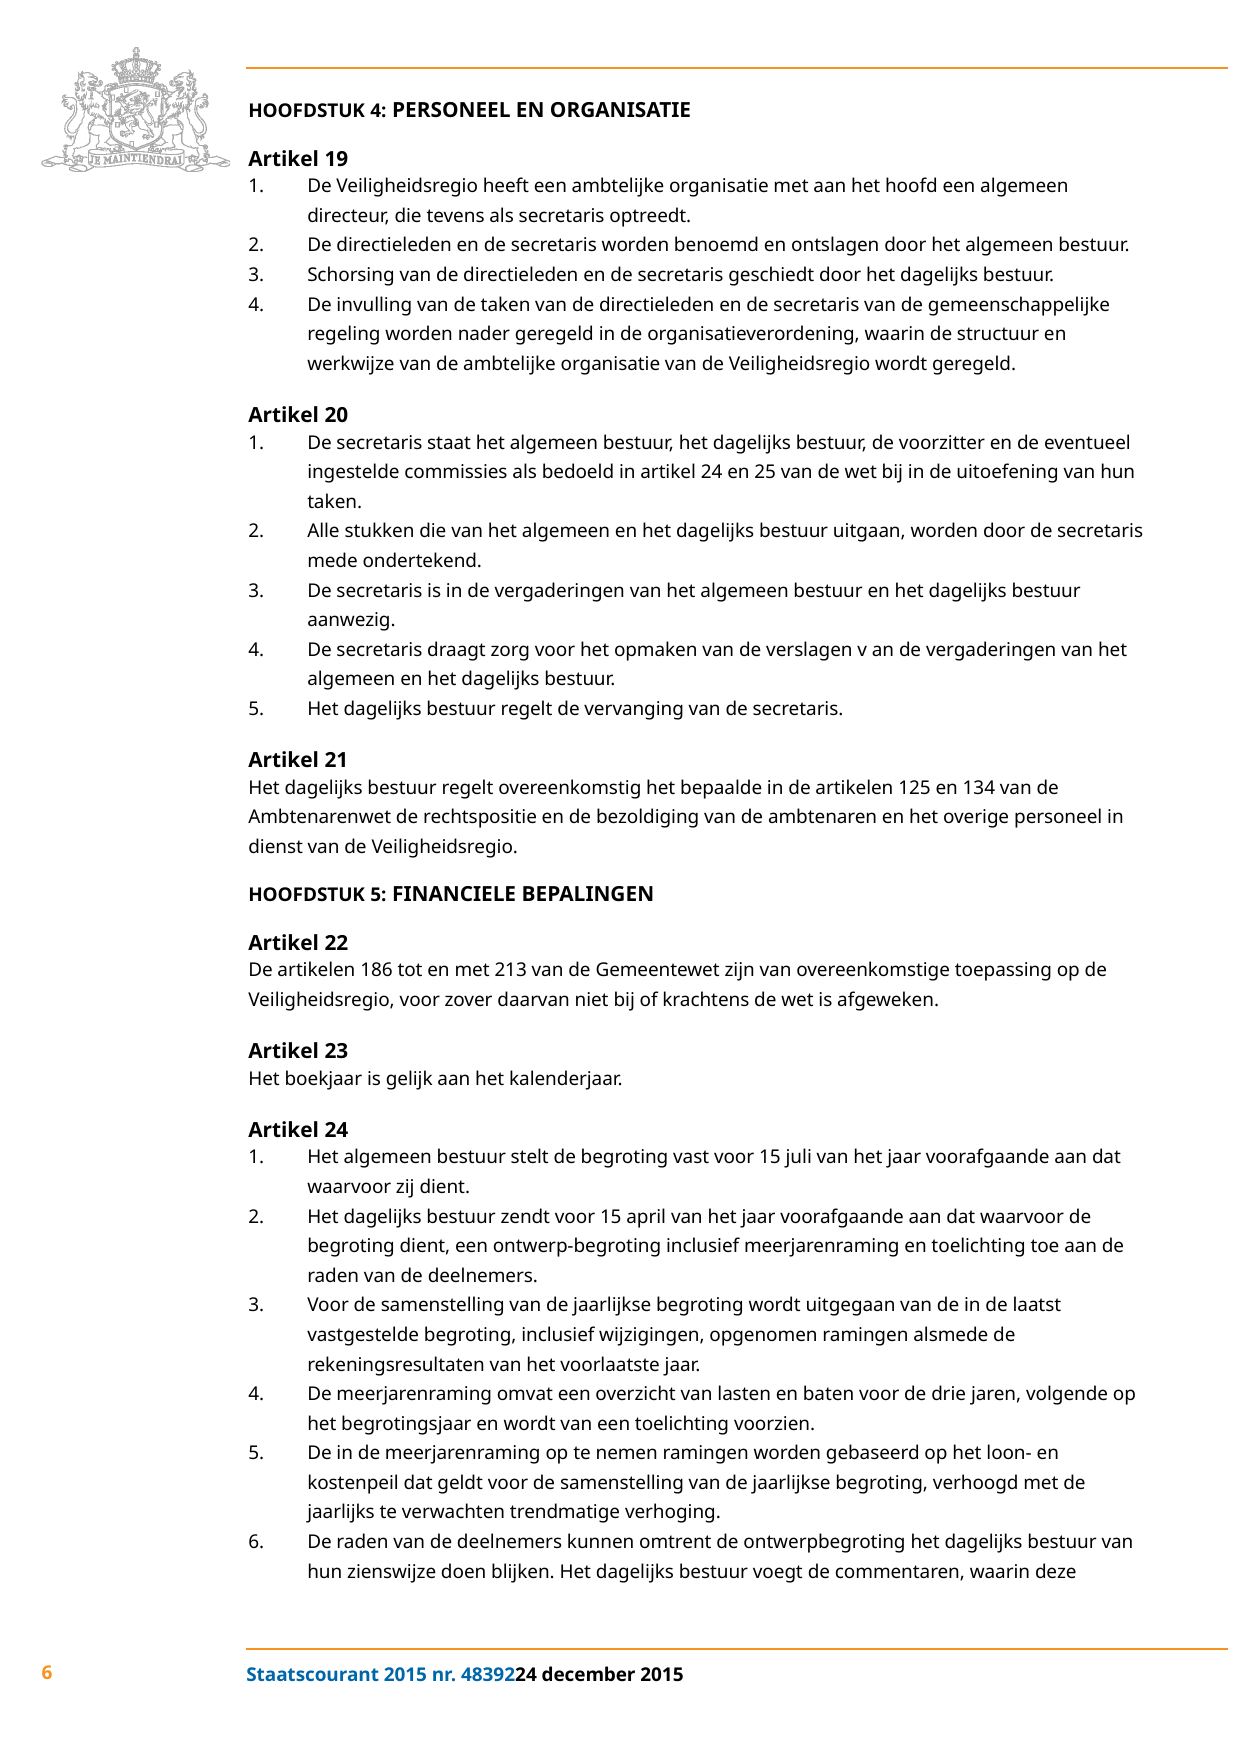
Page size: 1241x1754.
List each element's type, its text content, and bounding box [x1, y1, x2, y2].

text Artikel 24 [248, 1115, 1152, 1144]
list Schorsing van de directieleden en de secretaris geschiedt door het dagelijks bestuur. [248, 261, 1152, 287]
text HOOFDSTUK 4: PERSONEEL EN ORGANISATIE [248, 95, 1152, 123]
list Alle stukken die van het algemeen en het dagelijks bestuur uitgaan, worden door de secretaris mede ondertekend. [248, 518, 1152, 573]
list De Veiligheidsregio heeft een ambtelijke organisatie met aan het hoofd een algemeen directeur, die tevens als secretaris optreedt. [248, 172, 1152, 228]
text De artikelen 186 tot en met 213 van de Gemeentewet zijn van overeenkomstige toepassing op de Veiligheidsregio, voor zover daarvan niet bij of krachtens de wet is afgeweken. [248, 956, 1152, 1012]
text Artikel 19 [248, 144, 1152, 172]
text Het boekjaar is gelijk aan het kalenderjaar. [248, 1065, 1152, 1091]
picture [41, 47, 231, 172]
list De in de meerjarenraming op te nemen ramingen worden gebaseerd op het loon- en kostenpeil dat geldt voor de samenstelling van de jaarlijkse begroting, verhoogd met de jaarlijks te verwachten trendmatige verhoging. [248, 1439, 1152, 1524]
list De secretaris is in de vergaderingen van het algemeen bestuur en het dagelijks bestuur aanwezig. [248, 577, 1152, 632]
list De secretaris staat het algemeen bestuur, het dagelijks bestuur, de voorzitter en de eventueel ingestelde commissies als bedoeld in artikel 24 en 25 van de wet bij in de uitoefening van hun taken. [248, 429, 1152, 514]
text Artikel 21 [248, 746, 1152, 774]
list Het dagelijks bestuur regelt de vervanging van de secretaris. [248, 695, 1152, 721]
list De invulling van de taken van de directieleden en de secretaris van de gemeenschappelijke regeling worden nader geregeld in de organisatieverordening, waarin de structuur en werkwijze van de ambtelijke organisatie van de Veiligheidsregio wordt geregeld. [248, 291, 1152, 376]
list De meerjarenraming omvat een overzicht van lasten en baten voor de drie jaren, volgende op het begrotingsjaar en wordt van een toelichting voorzien. [248, 1380, 1152, 1436]
list Het algemeen bestuur stelt de begroting vast voor 15 juli van het jaar voorafgaande aan dat waarvoor zij dient. [248, 1144, 1152, 1199]
text Artikel 23 [248, 1036, 1152, 1065]
list De raden van de deelnemers kunnen omtrent de ontwerpbegroting het dagelijks bestuur van hun zienswijze doen blijken. Het dagelijks bestuur voegt de commentaren, waarin deze [248, 1528, 1152, 1584]
list De secretaris draagt zorg voor het opmaken van de verslagen v an de vergaderingen van het algemeen en het dagelijks bestuur. [248, 636, 1152, 691]
list Voor de samenstelling van de jaarlijkse begroting wordt uitgegaan van de in de laatst vastgestelde begroting, inclusief wijzigingen, opgenomen ramingen alsmede de rekeningsresultaten van het voorlaatste jaar. [248, 1292, 1152, 1377]
list De directieleden en de secretaris worden benoemd en ontslagen door het algemeen bestuur. [248, 232, 1152, 257]
text Het dagelijks bestuur regelt overeenkomstig het bepaalde in de artikelen 125 en 134 van de Ambtenarenwet de rechtspositie en de bezoldiging van de ambtenaren en het overige personeel in dienst van de Veiligheidsregio. [248, 774, 1152, 859]
text Artikel 20 [248, 400, 1152, 429]
text HOOFDSTUK 5: FINANCIELE BEPALINGEN [248, 879, 1152, 907]
list Het dagelijks bestuur zendt voor 15 april van het jaar voorafgaande aan dat waarvoor de begroting dient, een ontwerp-begroting inclusief meerjarenraming en toelichting toe aan de raden van de deelnemers. [248, 1203, 1152, 1288]
text Artikel 22 [248, 928, 1152, 956]
